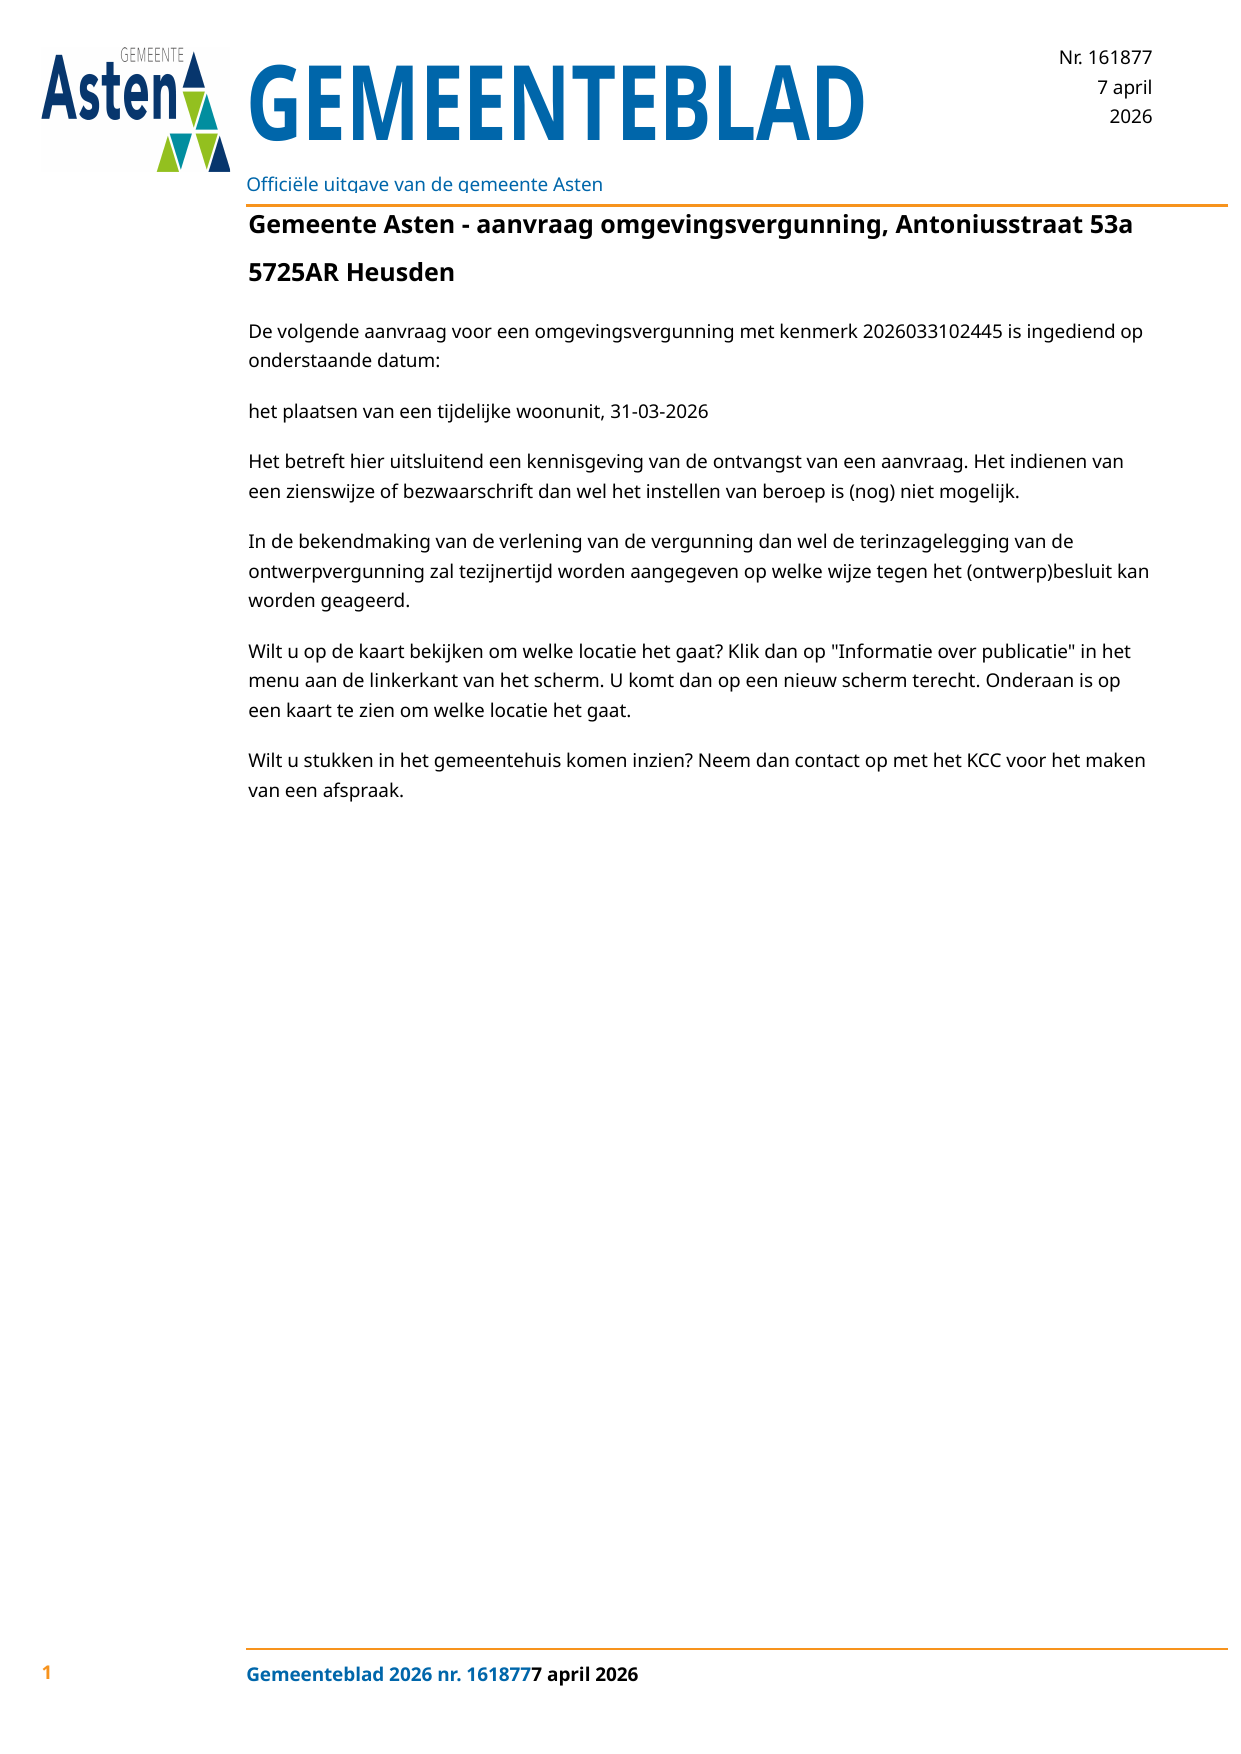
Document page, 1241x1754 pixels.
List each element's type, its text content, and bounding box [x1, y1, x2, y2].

text De volgende aanvraag voor een omgevingsvergunning met kenmerk 2026033102445 is ingediend op onderstaande datum: [248, 318, 1152, 373]
text Gemeente Asten - aanvraag omgevingsvergunning, Antoniusstraat 53a 5725AR Heusden [248, 207, 1152, 288]
picture [41, 47, 231, 172]
text Wilt u op de kaart bekijken om welke locatie het gaat? Klik dan op "Informatie over publicatie" in het menu aan de linkerkant van het scherm. U komt dan op een nieuw scherm terecht. Onderaan is op een kaart te zien om welke locatie het gaat. [248, 638, 1152, 723]
text Wilt u stukken in het gemeentehuis komen inzien? Neem dan contact op met het KCC voor het maken van een afspraak. [248, 747, 1152, 803]
text In de bekendmaking van de verlening van de vergunning dan wel de terinzagelegging van de ontwerpvergunning zal tezijnertijd worden aangegeven op welke wijze tegen het (ontwerp)besluit kan worden geageerd. [248, 528, 1152, 613]
text het plaatsen van een tijdelijke woonunit, 31-03-2026 [248, 398, 1152, 424]
text Het betreft hier uitsluitend een kennisgeving van de ontvangst van een aanvraag. Het indienen van een zienswijze of bezwaarschrift dan wel het instellen van beroep is (nog) niet mogelijk. [248, 448, 1152, 504]
